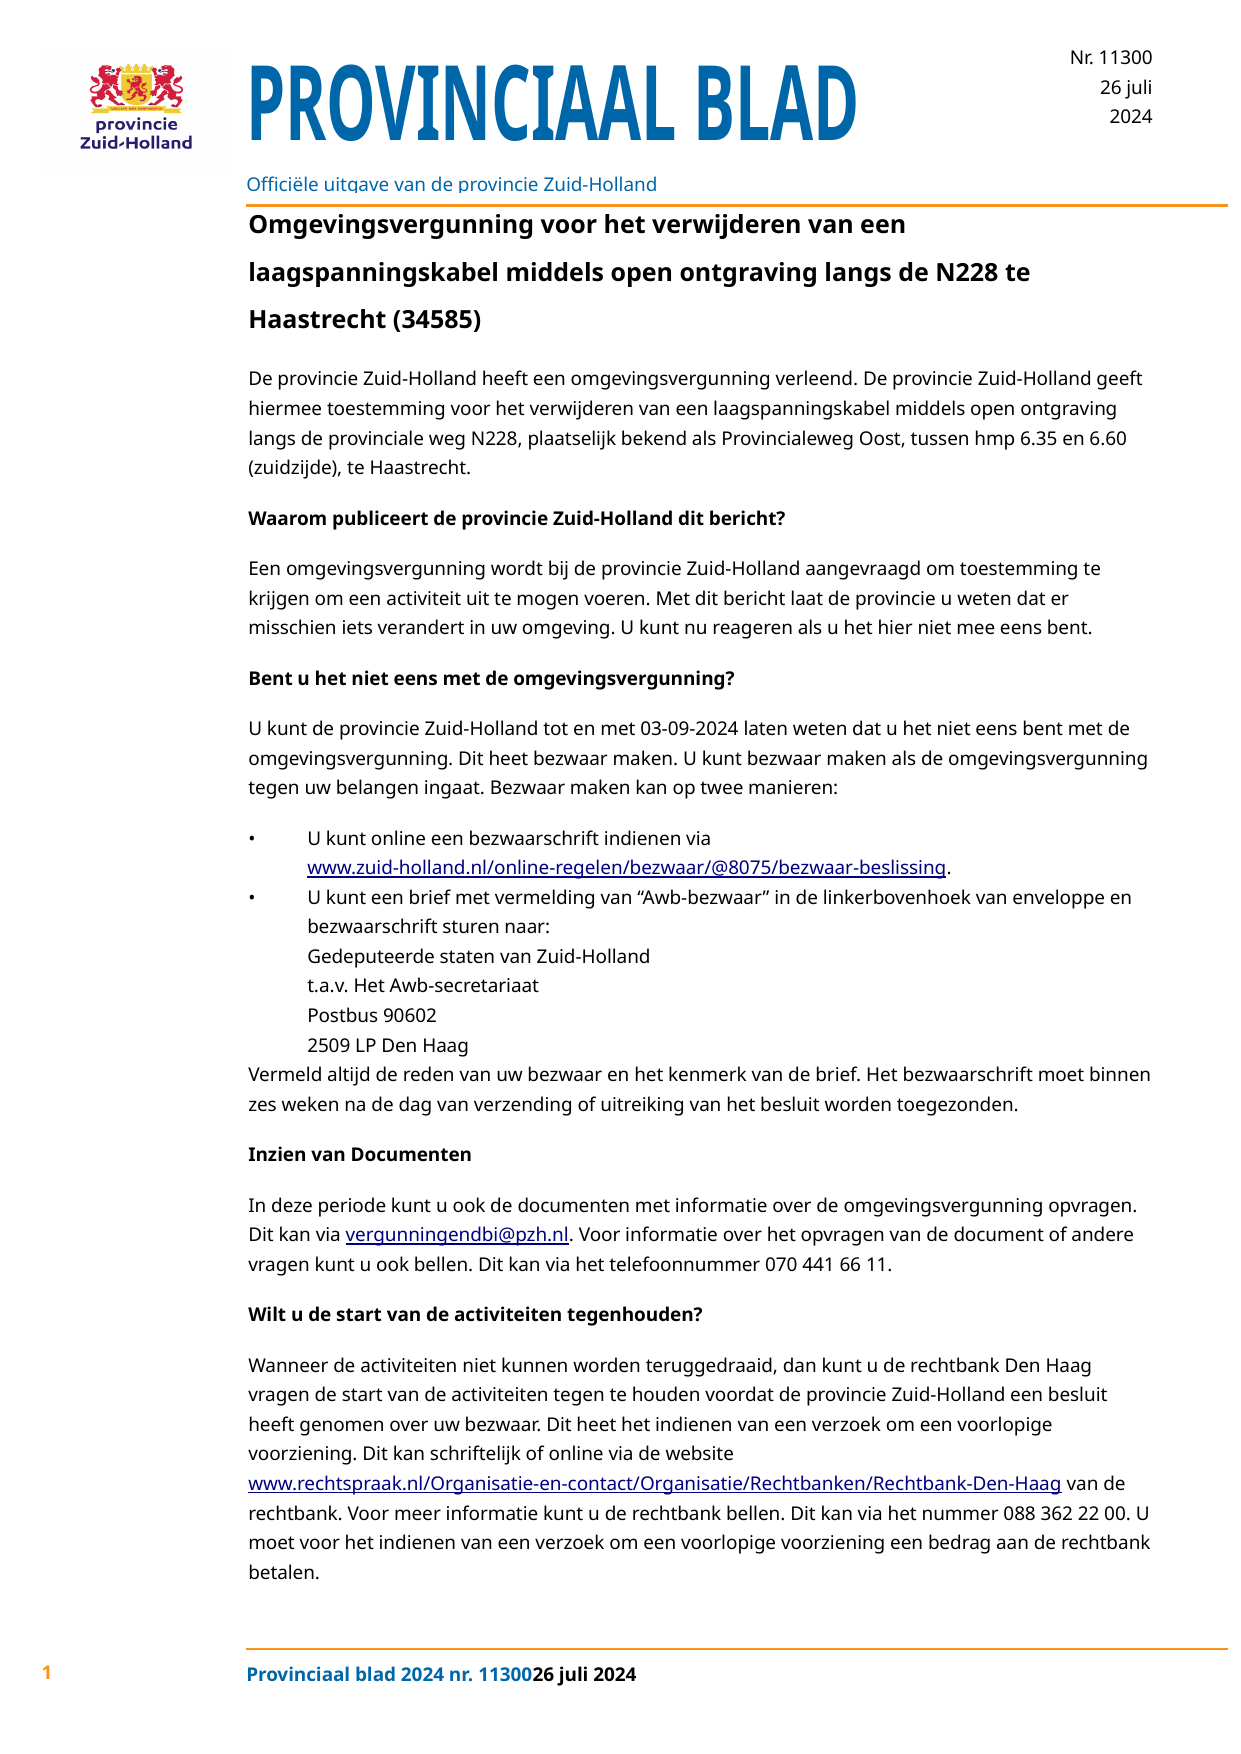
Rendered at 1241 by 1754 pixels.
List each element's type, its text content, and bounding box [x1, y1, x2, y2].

text Waarom publiceert de provincie Zuid-Holland dit bericht? [248, 505, 1152, 530]
text Wanneer de activiteiten niet kunnen worden teruggedraaid, dan kunt u de rechtbank Den Haag vragen de start van de activiteiten tegen te houden voordat de provincie Zuid-Holland een besluit heeft genomen over uw bezwaar. Dit heet het indienen van een verzoek om een voorlopige voorziening. Dit kan schriftelijk of online via de website www.rechtspraak.nl/Organisatie-en-contact/Organisatie/Rechtbanken/Rechtbank-Den-Haag van de rechtbank. Voor meer informatie kunt u de rechtbank bellen. Dit kan via het nummer 088 362 22 00. U moet voor het indienen van een verzoek om een voorlopige voorziening een bedrag aan de rechtbank betalen. [248, 1352, 1152, 1584]
text Omgevingsvergunning voor het verwijderen van een laagspanningskabel middels open ontgraving langs de N228 te Haastrecht (34585) [248, 207, 1152, 336]
picture [41, 47, 231, 172]
text Wilt u de start van de activiteiten tegenhouden? [248, 1301, 1152, 1327]
list U kunt een brief met vermelding van “Awb-bezwaar” in de linkerbovenhoek van enveloppe en bezwaarschrift sturen naar: [248, 884, 1152, 939]
text In deze periode kunt u ook de documenten met informatie over de omgevingsvergunning opvragen. Dit kan via vergunningendbi@pzh.nl. Voor informatie over het opvragen van de document of andere vragen kunt u ook bellen. Dit kan via het telefoonnummer 070 441 66 11. [248, 1192, 1152, 1277]
text Vermeld altijd de reden van uw bezwaar en het kenmerk van de brief. Het bezwaarschrift moet binnen zes weken na de dag van verzending of uitreiking van het besluit worden toegezonden. [248, 1061, 1152, 1117]
text Een omgevingsvergunning wordt bij de provincie Zuid-Holland aangevraagd om toestemming te krijgen om een activiteit uit te mogen voeren. Met dit bericht laat de provincie u weten dat er misschien iets verandert in uw omgeving. U kunt nu reageren als u het hier niet mee eens bent. [248, 555, 1152, 640]
text Inzien van Documenten [248, 1141, 1152, 1167]
list 2509 LP Den Haag [248, 1032, 1152, 1057]
list Gedeputeerde staten van Zuid-Holland [248, 943, 1152, 969]
list U kunt online een bezwaarschrift indienen via www.zuid-holland.nl/online-regelen/bezwaar/@8075/bezwaar-beslissing. [248, 825, 1152, 880]
text Bent u het niet eens met de omgevingsvergunning? [248, 665, 1152, 690]
list t.a.v. Het Awb-secretariaat [248, 973, 1152, 998]
list Postbus 90602 [248, 1002, 1152, 1028]
text U kunt de provincie Zuid-Holland tot en met 03-09-2024 laten weten dat u het niet eens bent met de omgevingsvergunning. Dit heet bezwaar maken. U kunt bezwaar maken als de omgevingsvergunning tegen uw belangen ingaat. Bezwaar maken kan op twee manieren: [248, 715, 1152, 800]
text De provincie Zuid-Holland heeft een omgevingsvergunning verleend. De provincie Zuid-Holland geeft hiermee toestemming voor het verwijderen van een laagspanningskabel middels open ontgraving langs de provinciale weg N228, plaatselijk bekend als Provincialeweg Oost, tussen hmp 6.35 en 6.60 (zuidzijde), te Haastrecht. [248, 366, 1152, 480]
